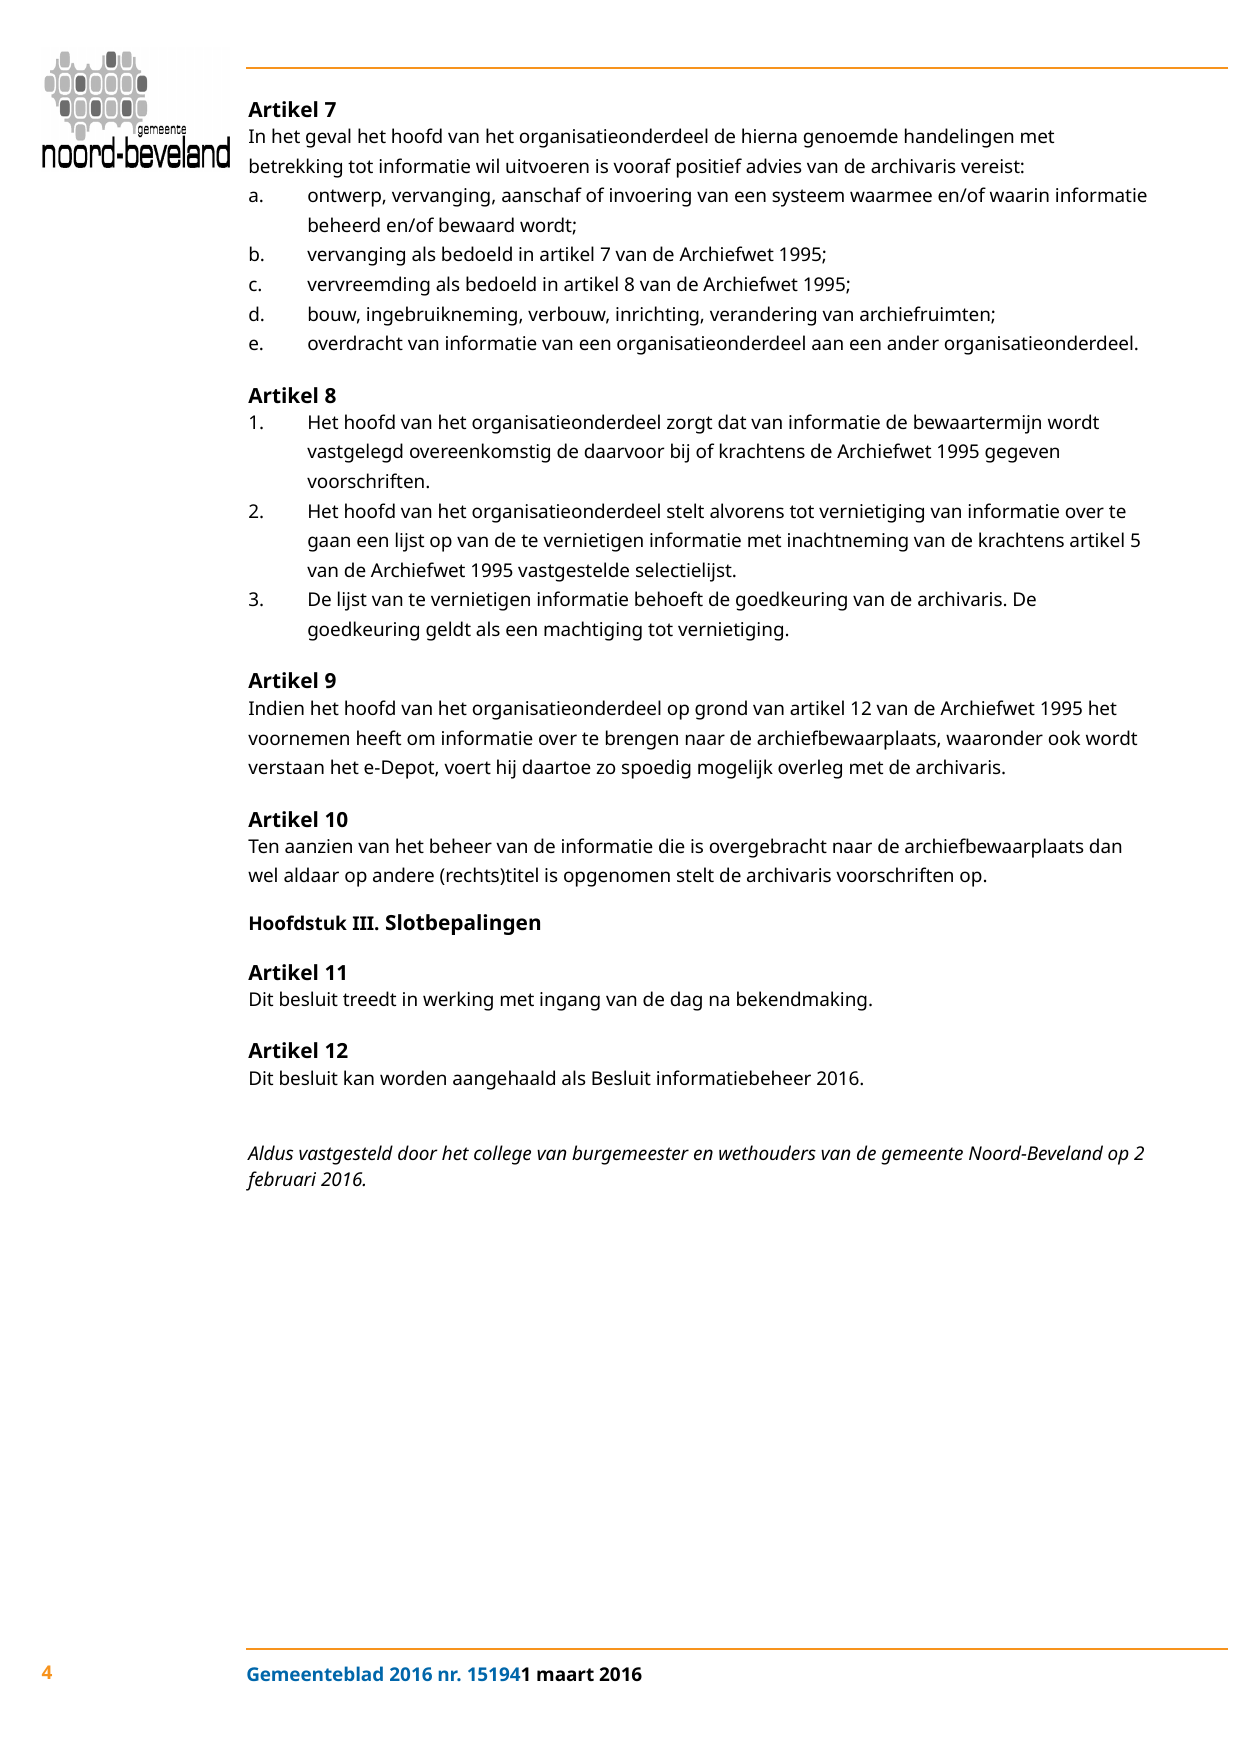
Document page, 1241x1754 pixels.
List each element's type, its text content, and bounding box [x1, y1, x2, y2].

text Hoofdstuk III. Slotbepalingen [248, 908, 1152, 937]
text Dit besluit treedt in werking met ingang van de dag na bekendmaking. [248, 986, 1152, 1012]
text Artikel 10 [248, 805, 1152, 833]
picture [41, 47, 231, 172]
text Artikel 8 [248, 381, 1152, 409]
list vervreemding als bedoeld in artikel 8 van de Archiefwet 1995; [248, 271, 1152, 297]
list Het hoofd van het organisatieonderdeel zorgt dat van informatie de bewaartermijn wordt vastgelegd overeenkomstig de daarvoor bij of krachtens de Archiefwet 1995 gegeven voorschriften. [248, 409, 1152, 494]
list ontwerp, vervanging, aanschaf of invoering van een systeem waarmee en/of waarin informatie beheerd en/of bewaard wordt; [248, 182, 1152, 238]
text Ten aanzien van het beheer van de informatie die is overgebracht naar de archiefbewaarplaats dan wel aldaar op andere (rechts)titel is opgenomen stelt de archivaris voorschriften op. [248, 833, 1152, 888]
text Aldus vastgesteld door het college van burgemeester en wethouders van de gemeente Noord-Beveland op 2 februari 2016. [248, 1140, 1152, 1192]
list vervanging als bedoeld in artikel 7 van de Archiefwet 1995; [248, 242, 1152, 267]
text In het geval het hoofd van het organisatieonderdeel de hierna genoemde handelingen met betrekking tot informatie wil uitvoeren is vooraf positief advies van de archivaris vereist: [248, 123, 1152, 178]
text Artikel 12 [248, 1036, 1152, 1065]
text Indien het hoofd van het organisatieonderdeel op grond van artikel 12 van de Archiefwet 1995 het voornemen heeft om informatie over te brengen naar de archiefbewaarplaats, waaronder ook wordt verstaan het e-Depot, voert hij daartoe zo spoedig mogelijk overleg met de archivaris. [248, 695, 1152, 780]
list bouw, ingebruikneming, verbouw, inrichting, verandering van archiefruimten; [248, 301, 1152, 326]
list Het hoofd van het organisatieonderdeel stelt alvorens tot vernietiging van informatie over te gaan een lijst op van de te vernietigen informatie met inachtneming van de krachtens artikel 5 van de Archiefwet 1995 vastgestelde selectielijst. [248, 498, 1152, 583]
text Artikel 11 [248, 958, 1152, 986]
list overdracht van informatie van een organisatieonderdeel aan een ander organisatieonderdeel. [248, 330, 1152, 356]
text Artikel 9 [248, 667, 1152, 695]
list De lijst van te vernietigen informatie behoeft de goedkeuring van de archivaris. De goedkeuring geldt als een machtiging tot vernietiging. [248, 587, 1152, 642]
text Artikel 7 [248, 95, 1152, 123]
text Dit besluit kan worden aangehaald als Besluit informatiebeheer 2016. [248, 1065, 1152, 1091]
